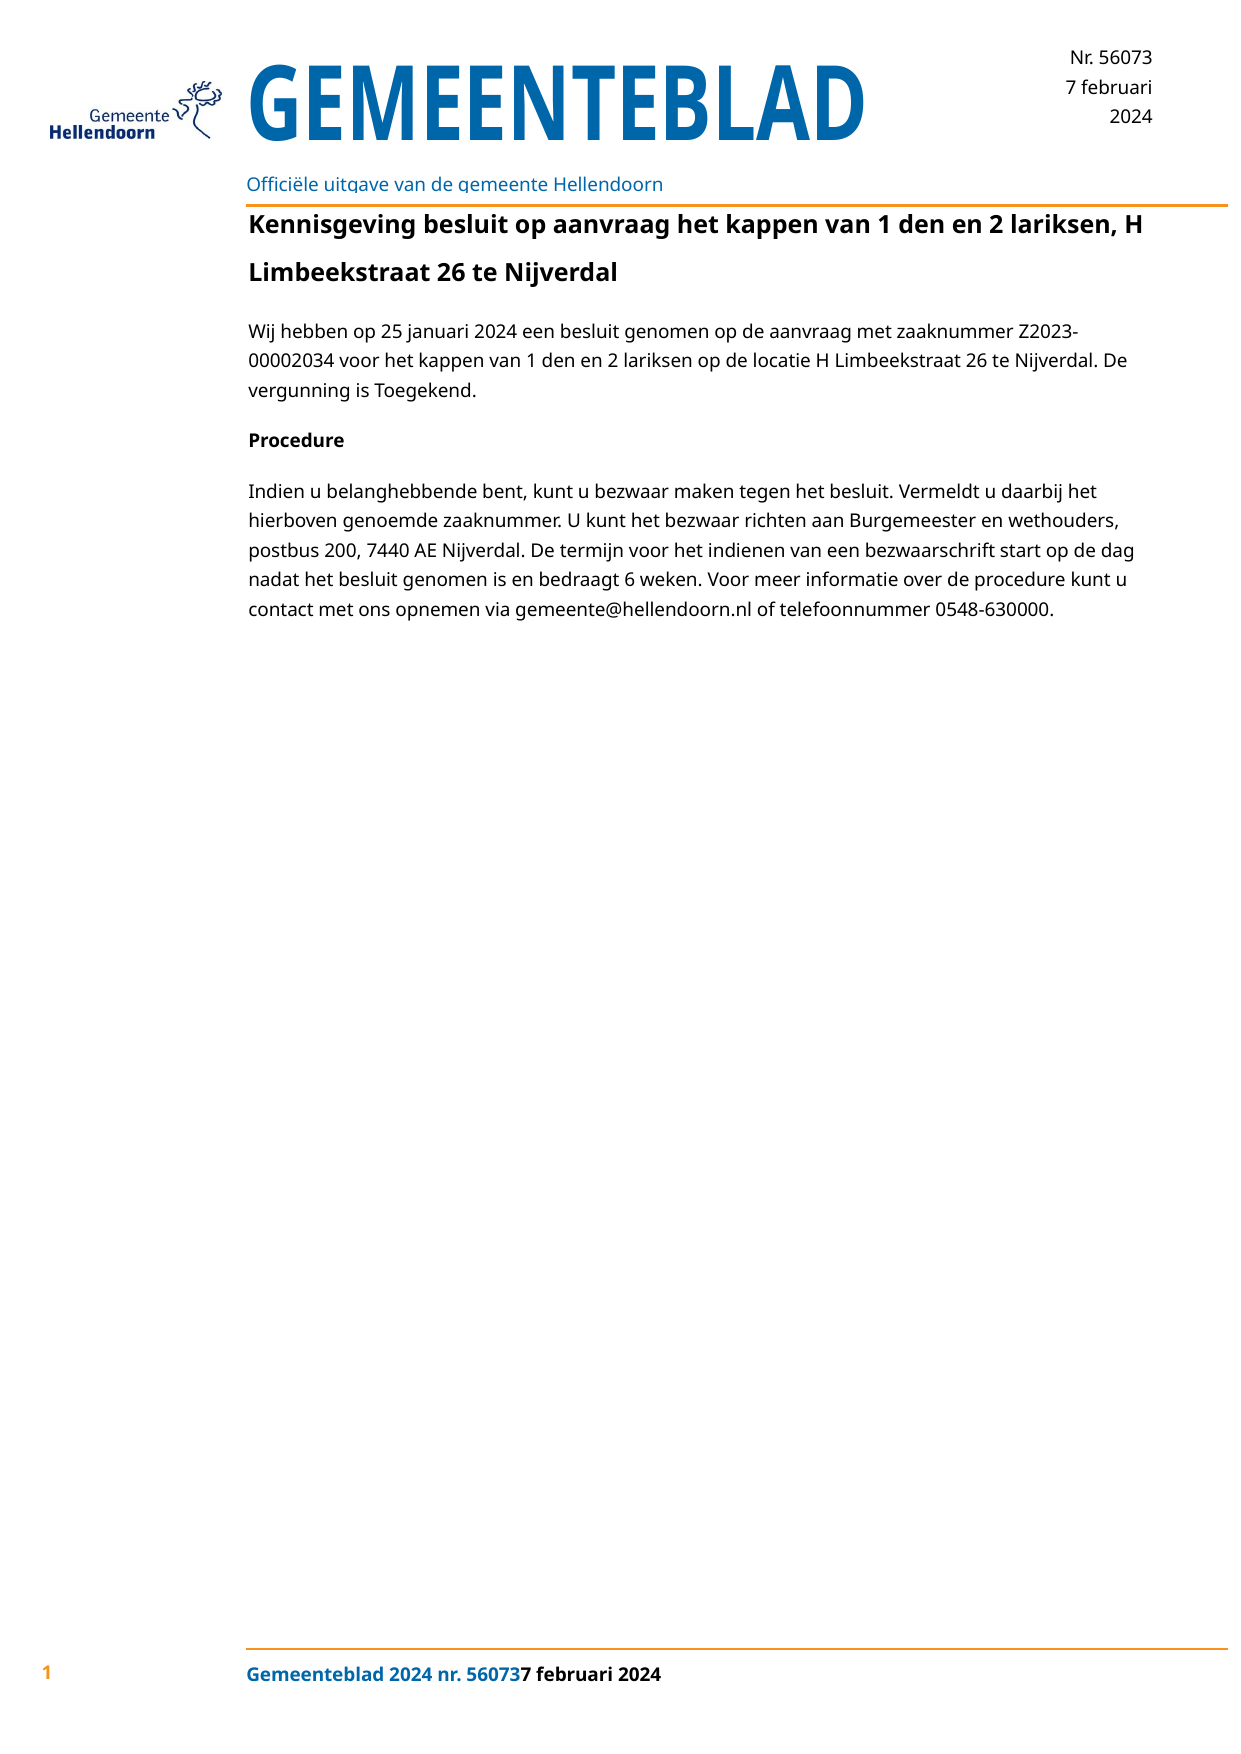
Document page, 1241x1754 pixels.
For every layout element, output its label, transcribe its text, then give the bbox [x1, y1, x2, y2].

text Indien u belanghebbende bent, kunt u bezwaar maken tegen het besluit. Vermeldt u daarbij het hierboven genoemde zaaknummer. U kunt het bezwaar richten aan Burgemeester en wethouders, postbus 200, 7440 AE Nijverdal. De termijn voor het indienen van een bezwaarschrift start op de dag nadat het besluit genomen is en bedraagt 6 weken. Voor meer informatie over de procedure kunt u contact met ons opnemen via gemeente@hellendoorn.nl of telefoonnummer 0548-630000. [248, 478, 1152, 622]
text Wij hebben op 25 januari 2024 een besluit genomen op de aanvraag met zaaknummer Z2023-00002034 voor het kappen van 1 den en 2 lariksen op de locatie H Limbeekstraat 26 te Nijverdal. De vergunning is Toegekend. [248, 318, 1152, 403]
picture [41, 47, 231, 172]
text Procedure [248, 427, 1152, 453]
text Kennisgeving besluit op aanvraag het kappen van 1 den en 2 lariksen, H Limbeekstraat 26 te Nijverdal [248, 207, 1152, 288]
